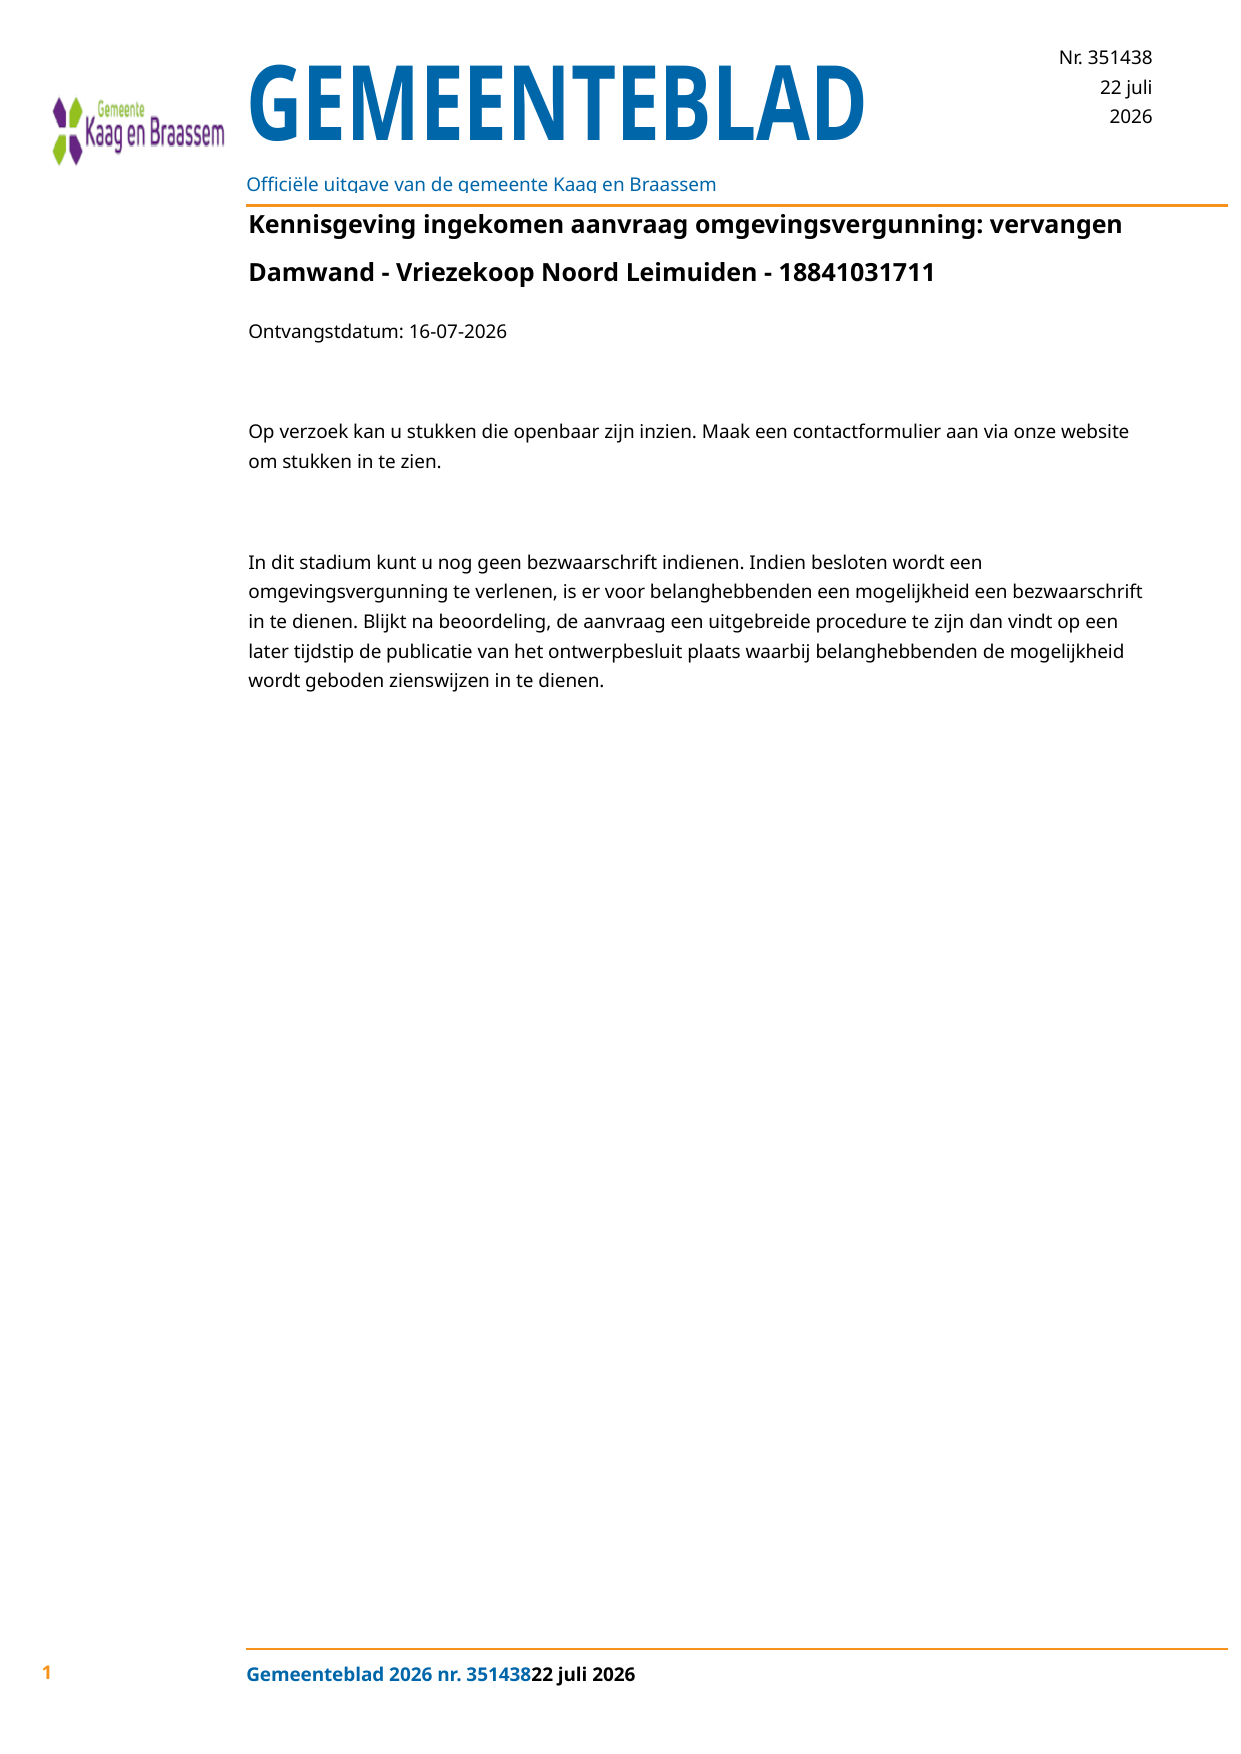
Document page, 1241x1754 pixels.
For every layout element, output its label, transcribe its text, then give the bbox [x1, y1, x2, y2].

text Kennisgeving ingekomen aanvraag omgevingsvergunning: vervangen Damwand - Vriezekoop Noord Leimuiden - 18841031711 [248, 207, 1152, 288]
text In dit stadium kunt u nog geen bezwaarschrift indienen. Indien besloten wordt een omgevingsvergunning te verlenen, is er voor belanghebbenden een mogelijkheid een bezwaarschrift in te dienen. Blijkt na beoordeling, de aanvraag een uitgebreide procedure te zijn dan vindt op een later tijdstip de publicatie van het ontwerpbesluit plaats waarbij belanghebbenden de mogelijkheid wordt geboden zienswijzen in te dienen. [248, 549, 1152, 693]
text Op verzoek kan u stukken die openbaar zijn inzien. Maak een contactformulier aan via onze website om stukken in te zien. [248, 419, 1152, 474]
text Ontvangstdatum: 16-07-2026 [248, 318, 1152, 344]
picture [41, 47, 231, 172]
